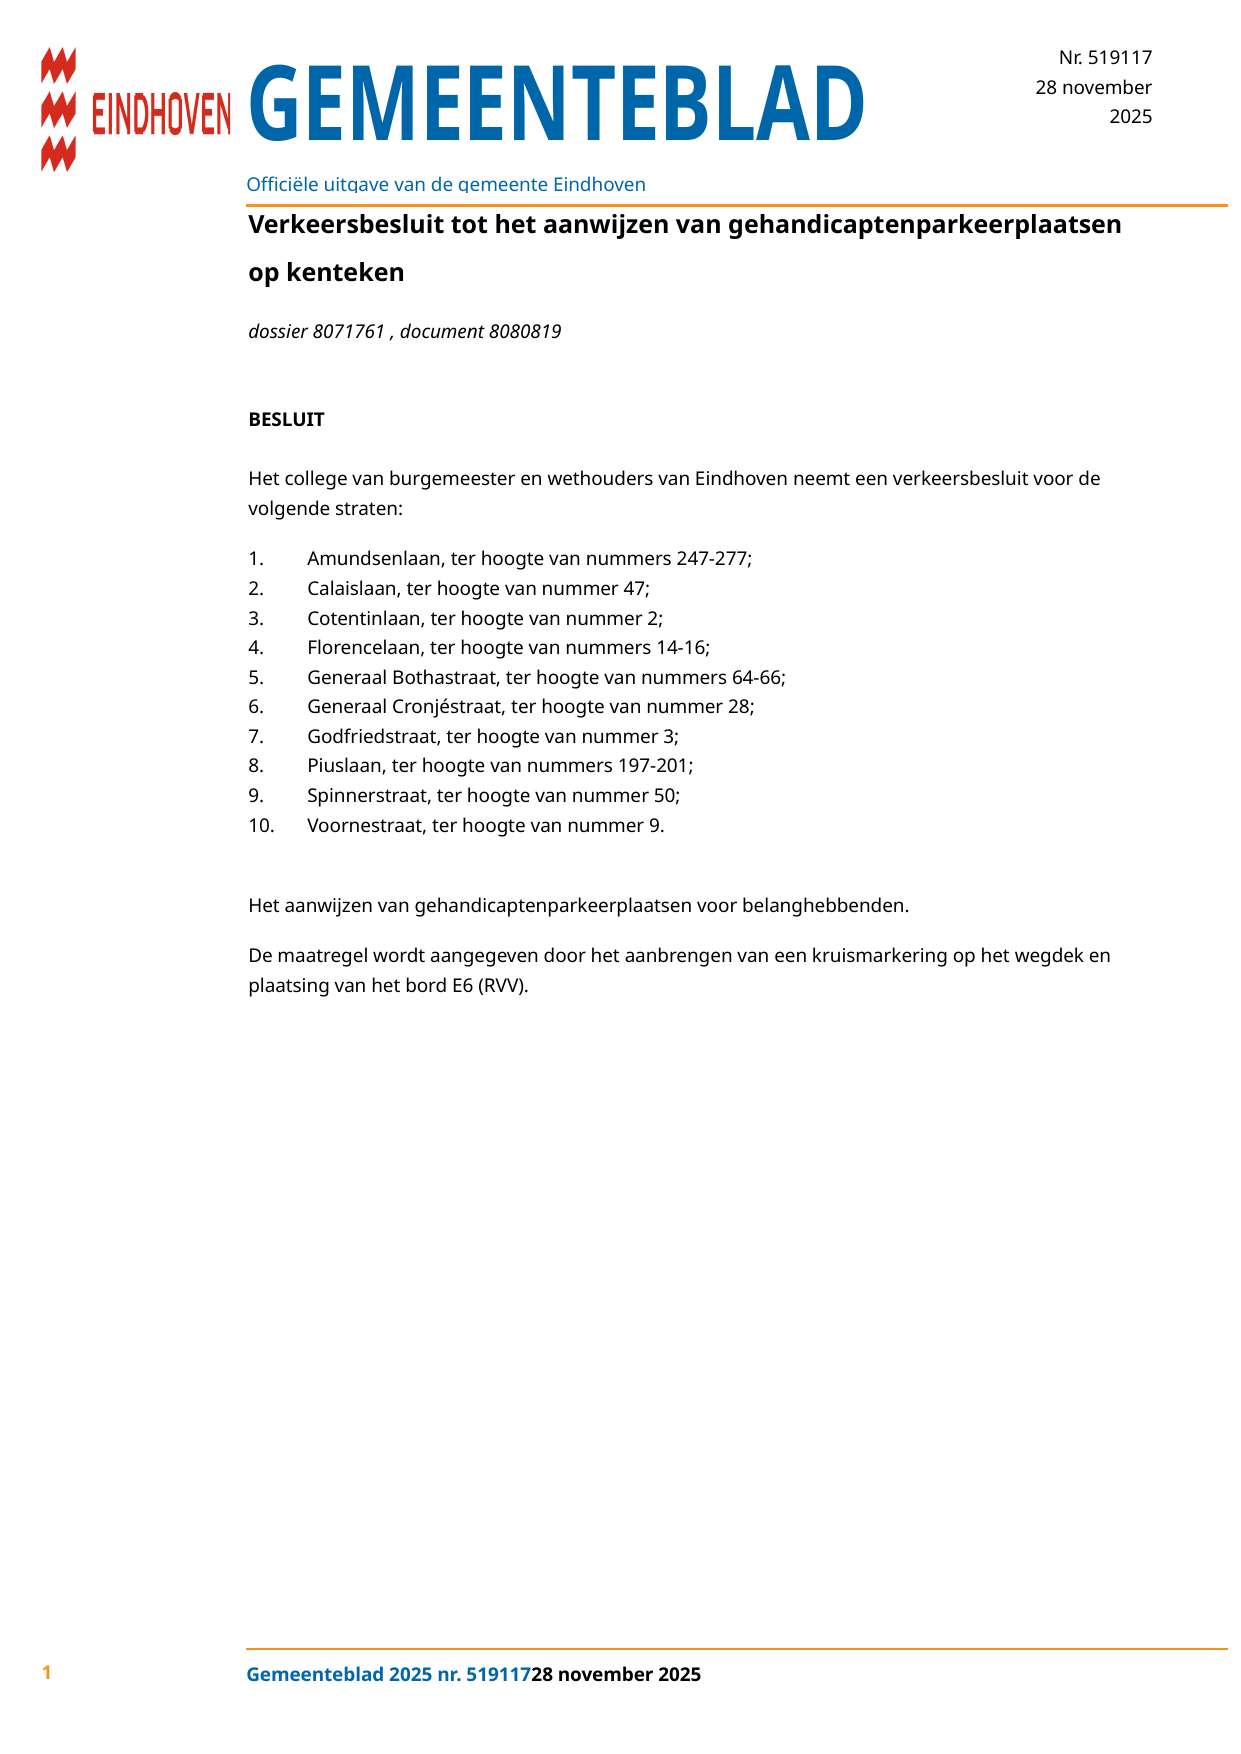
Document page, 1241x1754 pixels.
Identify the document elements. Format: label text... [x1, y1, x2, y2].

list Amundsenlaan, ter hoogte van nummers 247-277; [248, 546, 1152, 571]
text BESLUIT [248, 406, 1152, 432]
text Het college van burgemeester en wethouders van Eindhoven neemt een verkeersbesluit voor de volgende straten: [248, 466, 1152, 521]
list Florencelaan, ter hoogte van nummers 14-16; [248, 634, 1152, 660]
text De maatregel wordt aangegeven door het aanbrengen van een kruismarkering op het wegdek en plaatsing van het bord E6 (RVV). [248, 942, 1152, 997]
list Voornestraat, ter hoogte van nummer 9. [248, 812, 1152, 837]
list Calaislaan, ter hoogte van nummer 47; [248, 575, 1152, 601]
list Godfriedstraat, ter hoogte van nummer 3; [248, 723, 1152, 749]
text dossier 8071761 , document 8080819 [248, 318, 1152, 344]
list Cotentinlaan, ter hoogte van nummer 2; [248, 605, 1152, 630]
list Generaal Cronjéstraat, ter hoogte van nummer 28; [248, 693, 1152, 719]
picture [41, 47, 231, 172]
text Verkeersbesluit tot het aanwijzen van gehandicaptenparkeerplaatsen op kenteken [248, 207, 1152, 288]
list Spinnerstraat, ter hoogte van nummer 50; [248, 782, 1152, 808]
text Het aanwijzen van gehandicaptenparkeerplaatsen voor belanghebbenden. [248, 892, 1152, 917]
list Generaal Bothastraat, ter hoogte van nummers 64-66; [248, 664, 1152, 689]
list Piuslaan, ter hoogte van nummers 197-201; [248, 753, 1152, 778]
